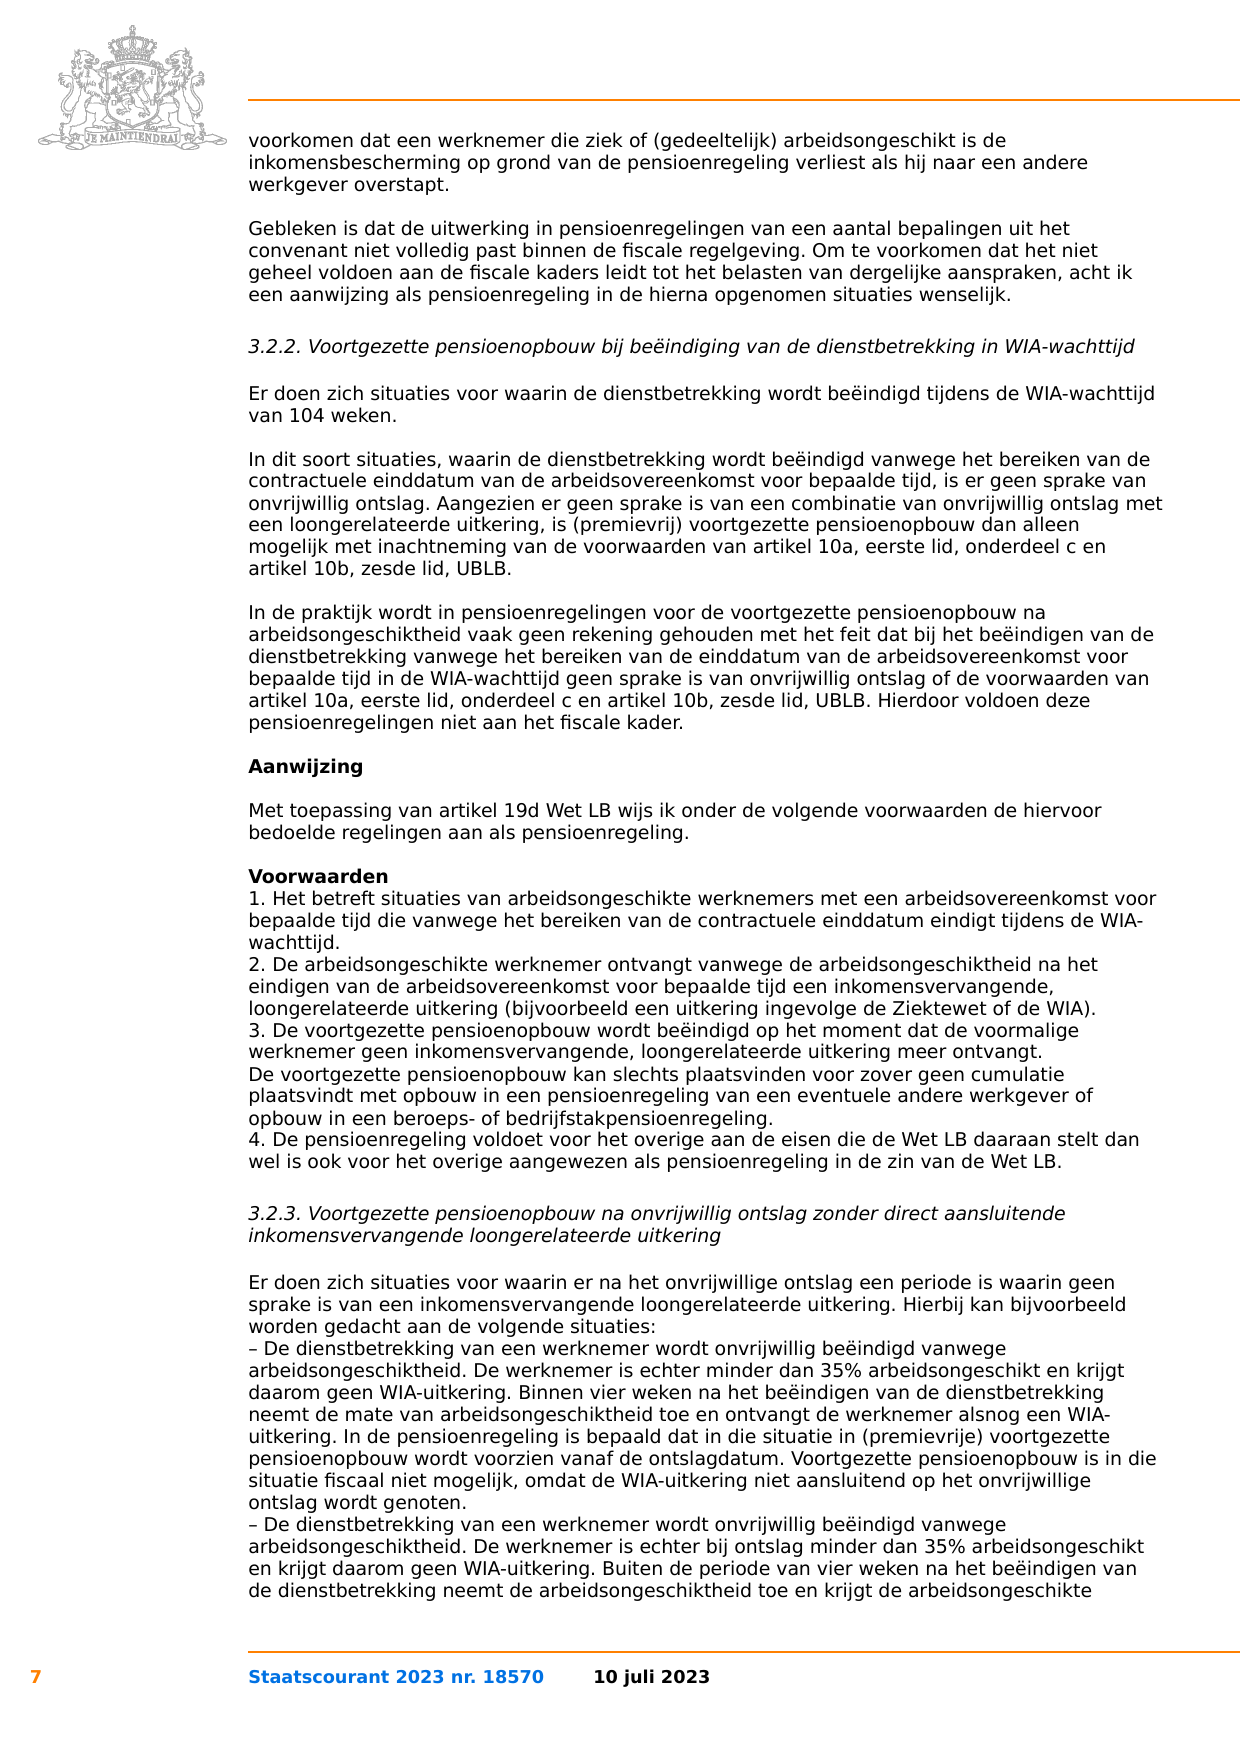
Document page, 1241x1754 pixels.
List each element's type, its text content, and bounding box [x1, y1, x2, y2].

text – De dienstbetrekking van een werknemer wordt onvrijwillig beëindigd vanwege arbeidsongeschiktheid. De werknemer is echter minder dan 35% arbeidsongeschikt en krijgt daarom geen WIA-uitkering. Binnen vier weken na het beëindigen van de dienstbetrekking neemt de mate van arbeidsongeschiktheid toe en ontvangt de werknemer alsnog een WIA-uitkering. In de pensioenregeling is bepaald dat in die situatie in (premievrije) voortgezette pensioenopbouw wordt voorzien vanaf de ontslagdatum. Voortgezette pensioenopbouw is in die situatie fiscaal niet mogelijk, omdat de WIA-uitkering niet aansluitend op het onvrijwillige ontslag wordt genoten. [248, 1338, 1163, 1514]
text Er doen zich situaties voor waarin de dienstbetrekking wordt beëindigd tijdens de WIA-wachttijd van 104 weken. [248, 383, 1163, 427]
picture [38, 25, 227, 150]
text Met toepassing van artikel 19d Wet LB wijs ik onder de volgende voorwaarden de hiervoor bedoelde regelingen aan als pensioenregeling. [248, 800, 1163, 844]
text 3. De voortgezette pensioenopbouw wordt beëindigd op het moment dat de voormalige werknemer geen inkomensvervangende, loongerelateerde uitkering meer ontvangt. [248, 1019, 1163, 1063]
text – De dienstbetrekking van een werknemer wordt onvrijwillig beëindigd vanwege arbeidsongeschiktheid. De werknemer is echter bij ontslag minder dan 35% arbeidsongeschikt en krijgt daarom geen WIA-uitkering. Buiten de periode van vier weken na het beëindigen van de dienstbetrekking neemt de arbeidsongeschiktheid toe en krijgt de arbeidsongeschikte [248, 1514, 1163, 1602]
text In dit soort situaties, waarin de dienstbetrekking wordt beëindigd vanwege het bereiken van de contractuele einddatum van de arbeidsovereenkomst voor bepaalde tijd, is er geen sprake van onvrijwillig ontslag. Aangezien er geen sprake is van een combinatie van onvrijwillig ontslag met een loongerelateerde uitkering, is (premievrij) voortgezette pensioenopbouw dan alleen mogelijk met inachtneming van de voorwaarden van artikel 10a, eerste lid, onderdeel c en artikel 10b, zesde lid, UBLB. [248, 448, 1163, 580]
text Er doen zich situaties voor waarin er na het onvrijwillige ontslag een periode is waarin geen sprake is van een inkomensvervangende loongerelateerde uitkering. Hierbij kan bijvoorbeeld worden gedacht aan de volgende situaties: [248, 1272, 1163, 1338]
text 4. De pensioenregeling voldoet voor het overige aan de eisen die de Wet LB daaraan stelt dan wel is ook voor het overige aangewezen als pensioenregeling in de zin van de Wet LB. [248, 1129, 1163, 1173]
text 2. De arbeidsongeschikte werknemer ontvangt vanwege de arbeidsongeschiktheid na het eindigen van de arbeidsovereenkomst voor bepaalde tijd een inkomensvervangende, loongerelateerde uitkering (bijvoorbeeld een uitkering ingevolge de Ziektewet of de WIA). [248, 953, 1163, 1019]
text In de praktijk wordt in pensioenregelingen voor de voortgezette pensioenopbouw na arbeidsongeschiktheid vaak geen rekening gehouden met het feit dat bij het beëindigen van de dienstbetrekking vanwege het bereiken van de einddatum van de arbeidsovereenkomst voor bepaalde tijd in de WIA-wachttijd geen sprake is van onvrijwillig ontslag of de voorwaarden van artikel 10a, eerste lid, onderdeel c en artikel 10b, zesde lid, UBLB. Hierdoor voldoen deze pensioenregelingen niet aan het fiscale kader. [248, 602, 1163, 734]
text Gebleken is dat de uitwerking in pensioenregelingen van een aantal bepalingen uit het convenant niet volledig past binnen de fiscale regelgeving. Om te voorkomen dat het niet geheel voldoen aan de fiscale kaders leidt tot het belasten van dergelijke aanspraken, acht ik een aanwijzing als pensioenregeling in de hierna opgenomen situaties wenselijk. [248, 218, 1163, 306]
subtitle Voorwaarden [248, 866, 1163, 888]
subtitle 3.2.2. Voortgezette pensioenopbouw bij beëindiging van de dienstbetrekking in WIA-wachttijd [248, 336, 1163, 358]
subtitle Aanwijzing [248, 756, 1163, 778]
subtitle 3.2.3. Voortgezette pensioenopbouw na onvrijwillig ontslag zonder direct aansluitende inkomensvervangende loongerelateerde uitkering [248, 1203, 1163, 1247]
text voorkomen dat een werknemer die ziek of (gedeeltelijk) arbeidsongeschikt is de inkomensbescherming op grond van de pensioenregeling verliest als hij naar een andere werkgever overstapt. [248, 130, 1163, 196]
text 1. Het betreft situaties van arbeidsongeschikte werknemers met een arbeidsovereenkomst voor bepaalde tijd die vanwege het bereiken van de contractuele einddatum eindigt tijdens de WIA-wachttijd. [248, 888, 1163, 953]
text De voortgezette pensioenopbouw kan slechts plaatsvinden voor zover geen cumulatie plaatsvindt met opbouw in een pensioenregeling van een eventuele andere werkgever of opbouw in een beroeps- of bedrijfstakpensioenregeling. [248, 1063, 1163, 1129]
